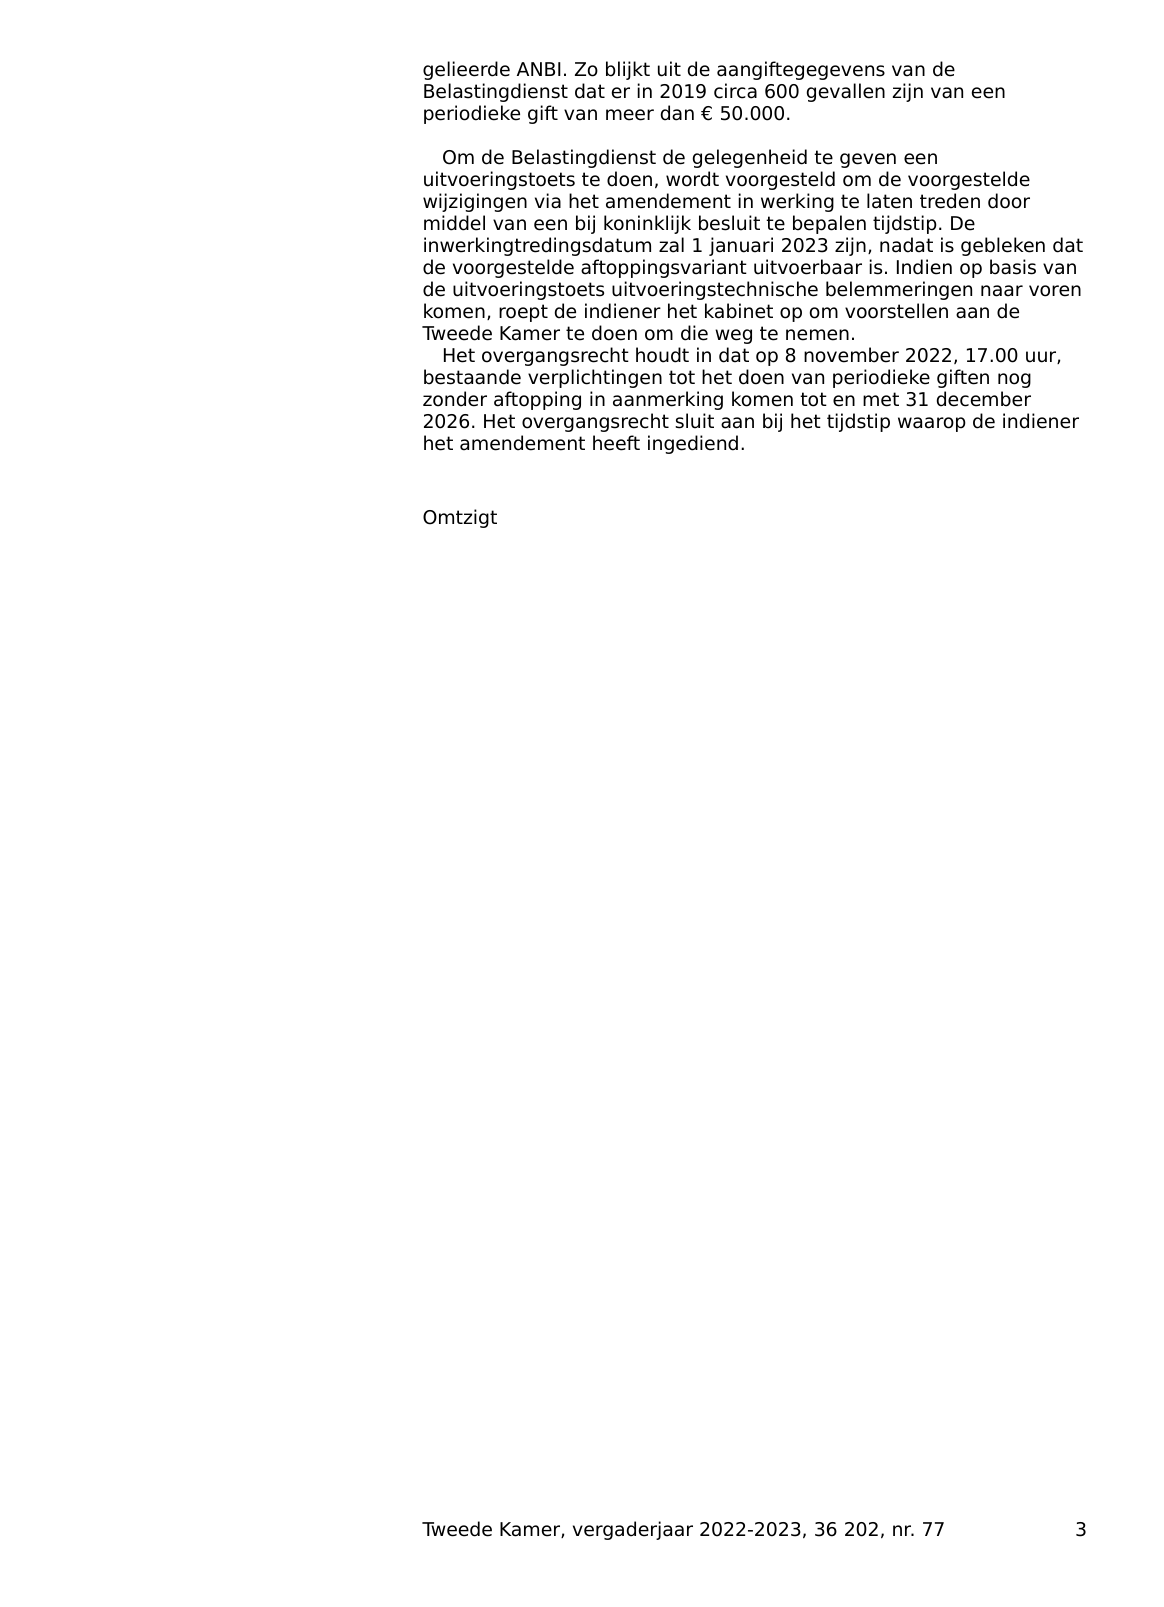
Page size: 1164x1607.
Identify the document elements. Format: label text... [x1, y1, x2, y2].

text Het overgangsrecht houdt in dat op 8 november 2022, 17.00 uur, bestaande verplichtingen tot het doen van periodieke giften nog zonder aftopping in aanmerking komen tot en met 31 december 2026. Het overgangsrecht sluit aan bij het tijdstip waarop de indiener het amendement heeft ingediend. [422, 345, 1087, 455]
text Omtzigt [422, 485, 1087, 529]
text gelieerde ANBI. Zo blijkt uit de aangiftegegevens van de Belastingdienst dat er in 2019 circa 600 gevallen zijn van een periodieke gift van meer dan € 50.000. [422, 59, 1087, 125]
text Om de Belastingdienst de gelegenheid te geven een uitvoeringstoets te doen, wordt voorgesteld om de voorgestelde wijzigingen via het amendement in werking te laten treden door middel van een bij koninklijk besluit te bepalen tijdstip. De inwerkingtredingsdatum zal 1 januari 2023 zijn, nadat is gebleken dat de voorgestelde aftoppingsvariant uitvoerbaar is. Indien op basis van de uitvoeringstoets uitvoeringstechnische belemmeringen naar voren komen, roept de indiener het kabinet op om voorstellen aan de Tweede Kamer te doen om die weg te nemen. [422, 147, 1087, 345]
